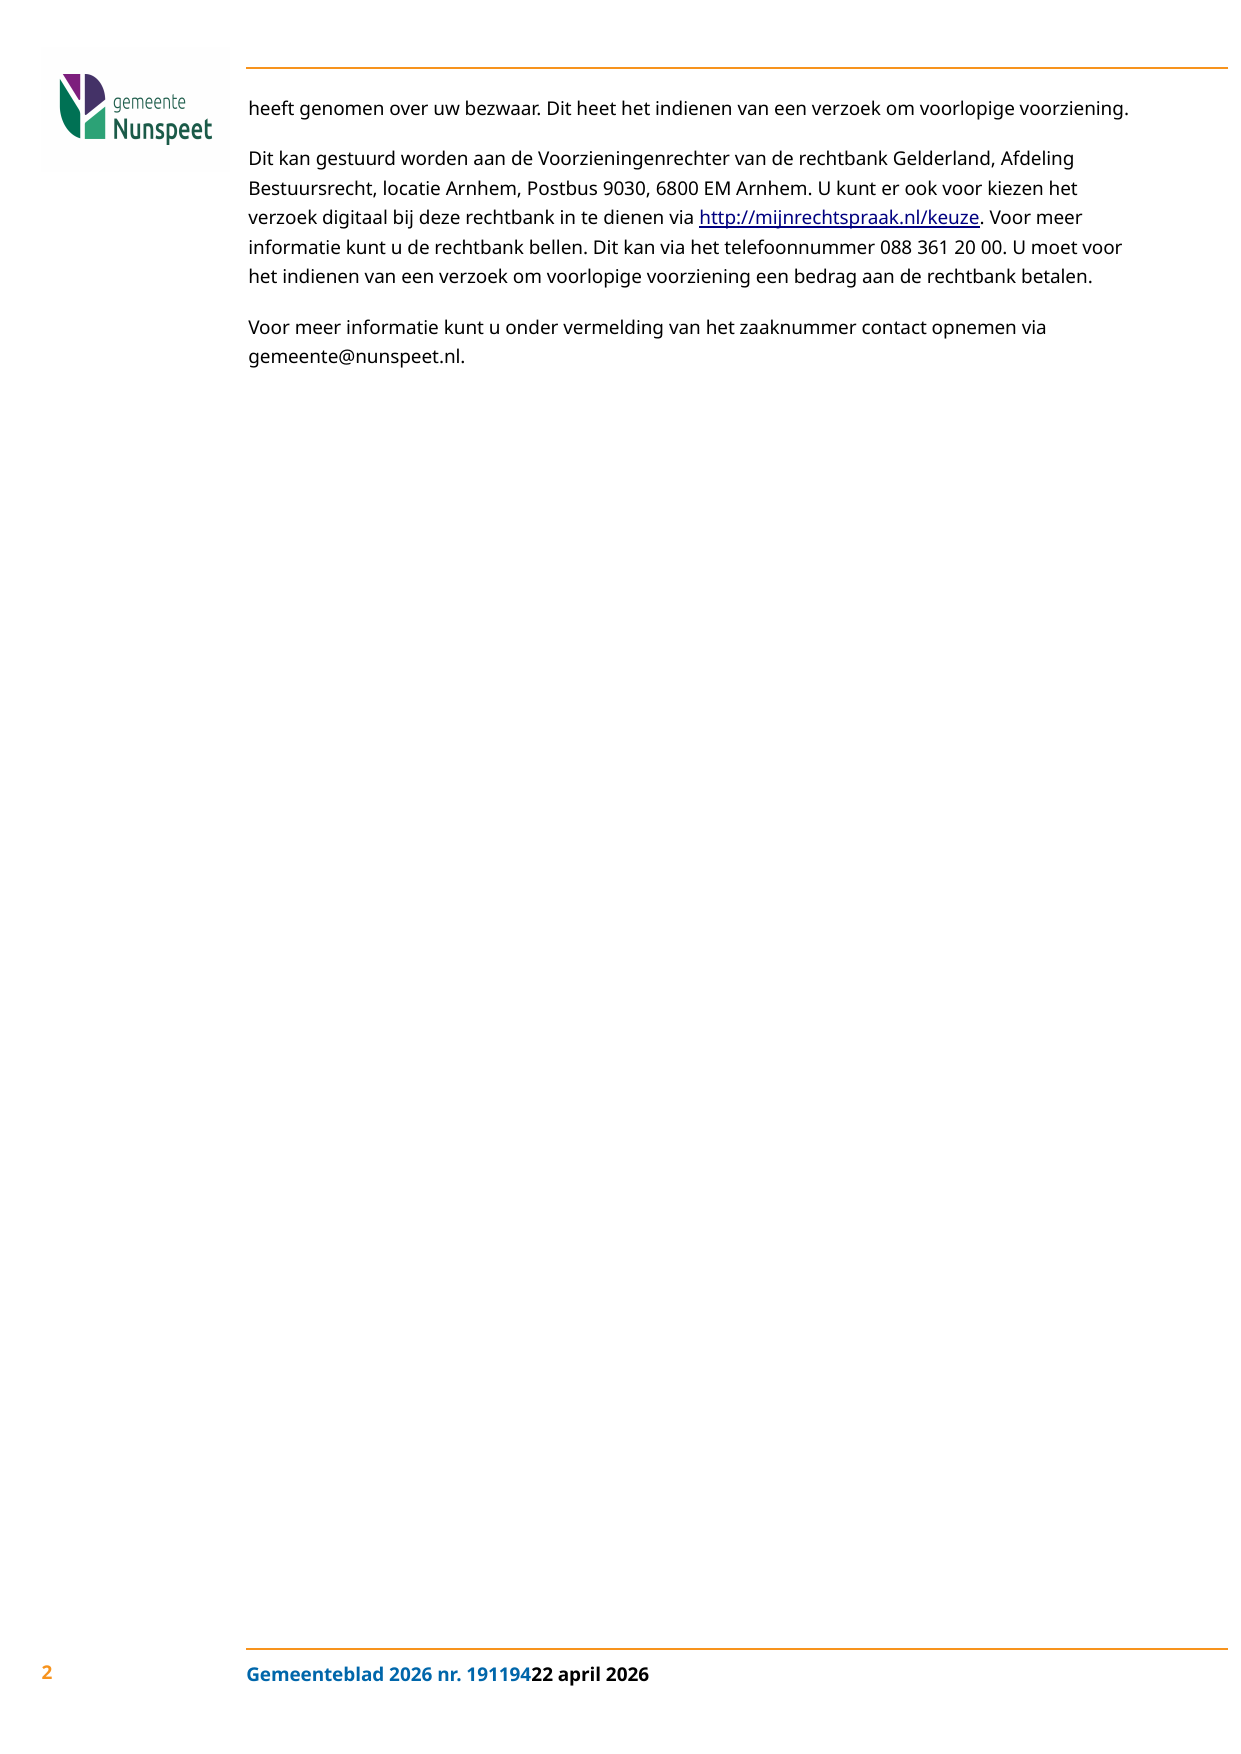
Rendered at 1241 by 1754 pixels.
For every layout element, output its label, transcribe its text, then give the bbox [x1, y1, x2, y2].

picture [41, 47, 231, 172]
text Dit kan gestuurd worden aan de Voorzieningenrechter van de rechtbank Gelderland, Afdeling Bestuursrecht, locatie Arnhem, Postbus 9030, 6800 EM Arnhem. U kunt er ook voor kiezen het verzoek digitaal bij deze rechtbank in te dienen via http://mijnrechtspraak.nl/keuze. Voor meer informatie kunt u de rechtbank bellen. Dit kan via het telefoonnummer 088 361 20 00. U moet voor het indienen van een verzoek om voorlopige voorziening een bedrag aan de rechtbank betalen. [248, 145, 1152, 289]
text Voor meer informatie kunt u onder vermelding van het zaaknummer contact opnemen via gemeente@nunspeet.nl. [248, 314, 1152, 369]
text heeft genomen over uw bezwaar. Dit heet het indienen van een verzoek om voorlopige voorziening. [248, 95, 1152, 121]
